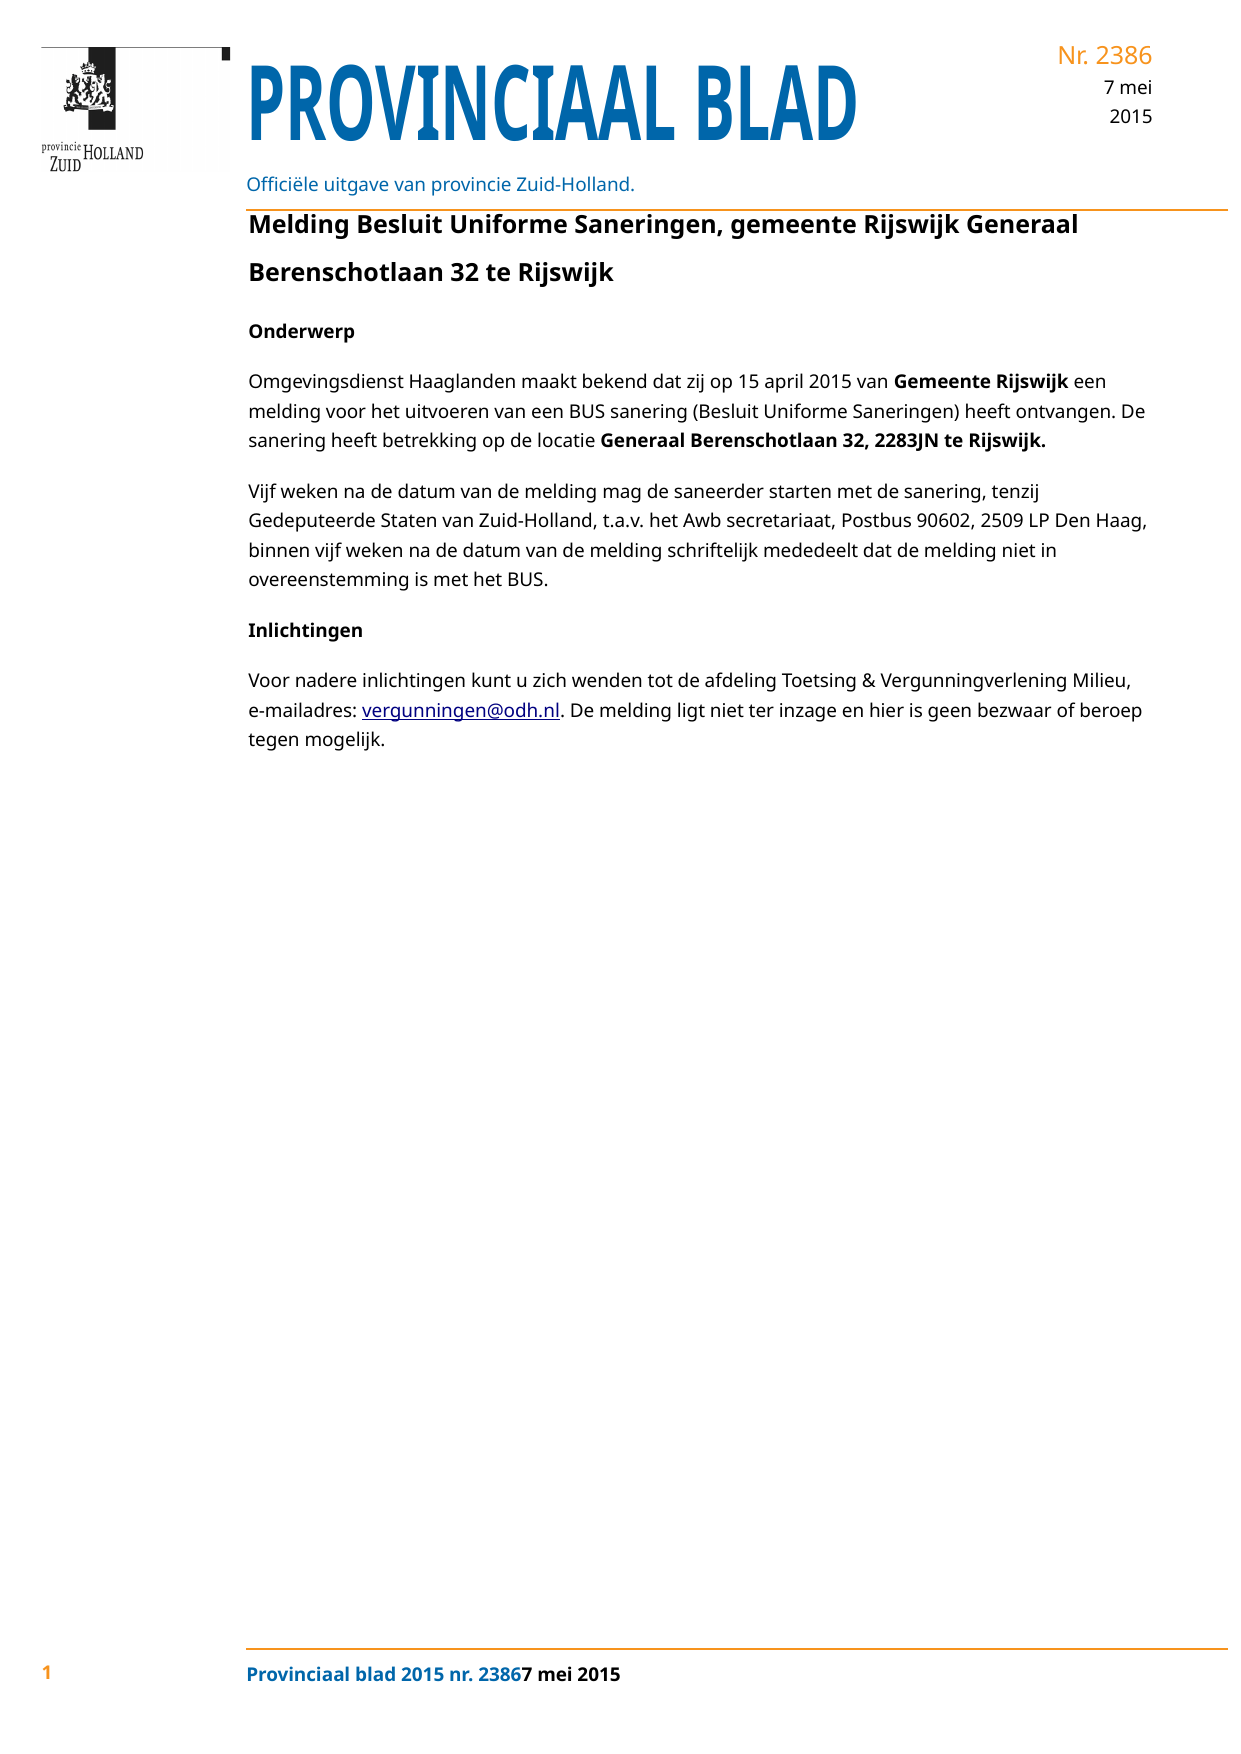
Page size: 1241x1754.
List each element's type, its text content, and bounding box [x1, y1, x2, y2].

text Melding Besluit Uniforme Saneringen, gemeente Rijswijk Generaal Berenschotlaan 32 te Rijswijk [248, 211, 1152, 288]
text Vijf weken na de datum van de melding mag de saneerder starten met de sanering, tenzij Gedeputeerde Staten van Zuid-Holland, t.a.v. het Awb secretariaat, Postbus 90602, 2509 LP Den Haag, binnen vijf weken na de datum van de melding schriftelijk mededeelt dat de melding niet in overeenstemming is met het BUS. [248, 478, 1152, 592]
text Inlichtingen [248, 617, 1152, 643]
text Onderwerp [248, 318, 1152, 344]
picture [41, 47, 231, 172]
text Omgevingsdienst Haaglanden maakt bekend dat zij op 15 april 2015 van Gemeente Rijswijk een melding voor het uitvoeren van een BUS sanering (Besluit Uniforme Saneringen) heeft ontvangen. De sanering heeft betrekking op de locatie Generaal Berenschotlaan 32, 2283JN te Rijswijk. [248, 368, 1152, 453]
text Voor nadere inlichtingen kunt u zich wenden tot de afdeling Toetsing & Vergunningverlening Milieu, e-mailadres: vergunningen@odh.nl. De melding ligt niet ter inzage en hier is geen bezwaar of beroep tegen mogelijk. [248, 667, 1152, 752]
